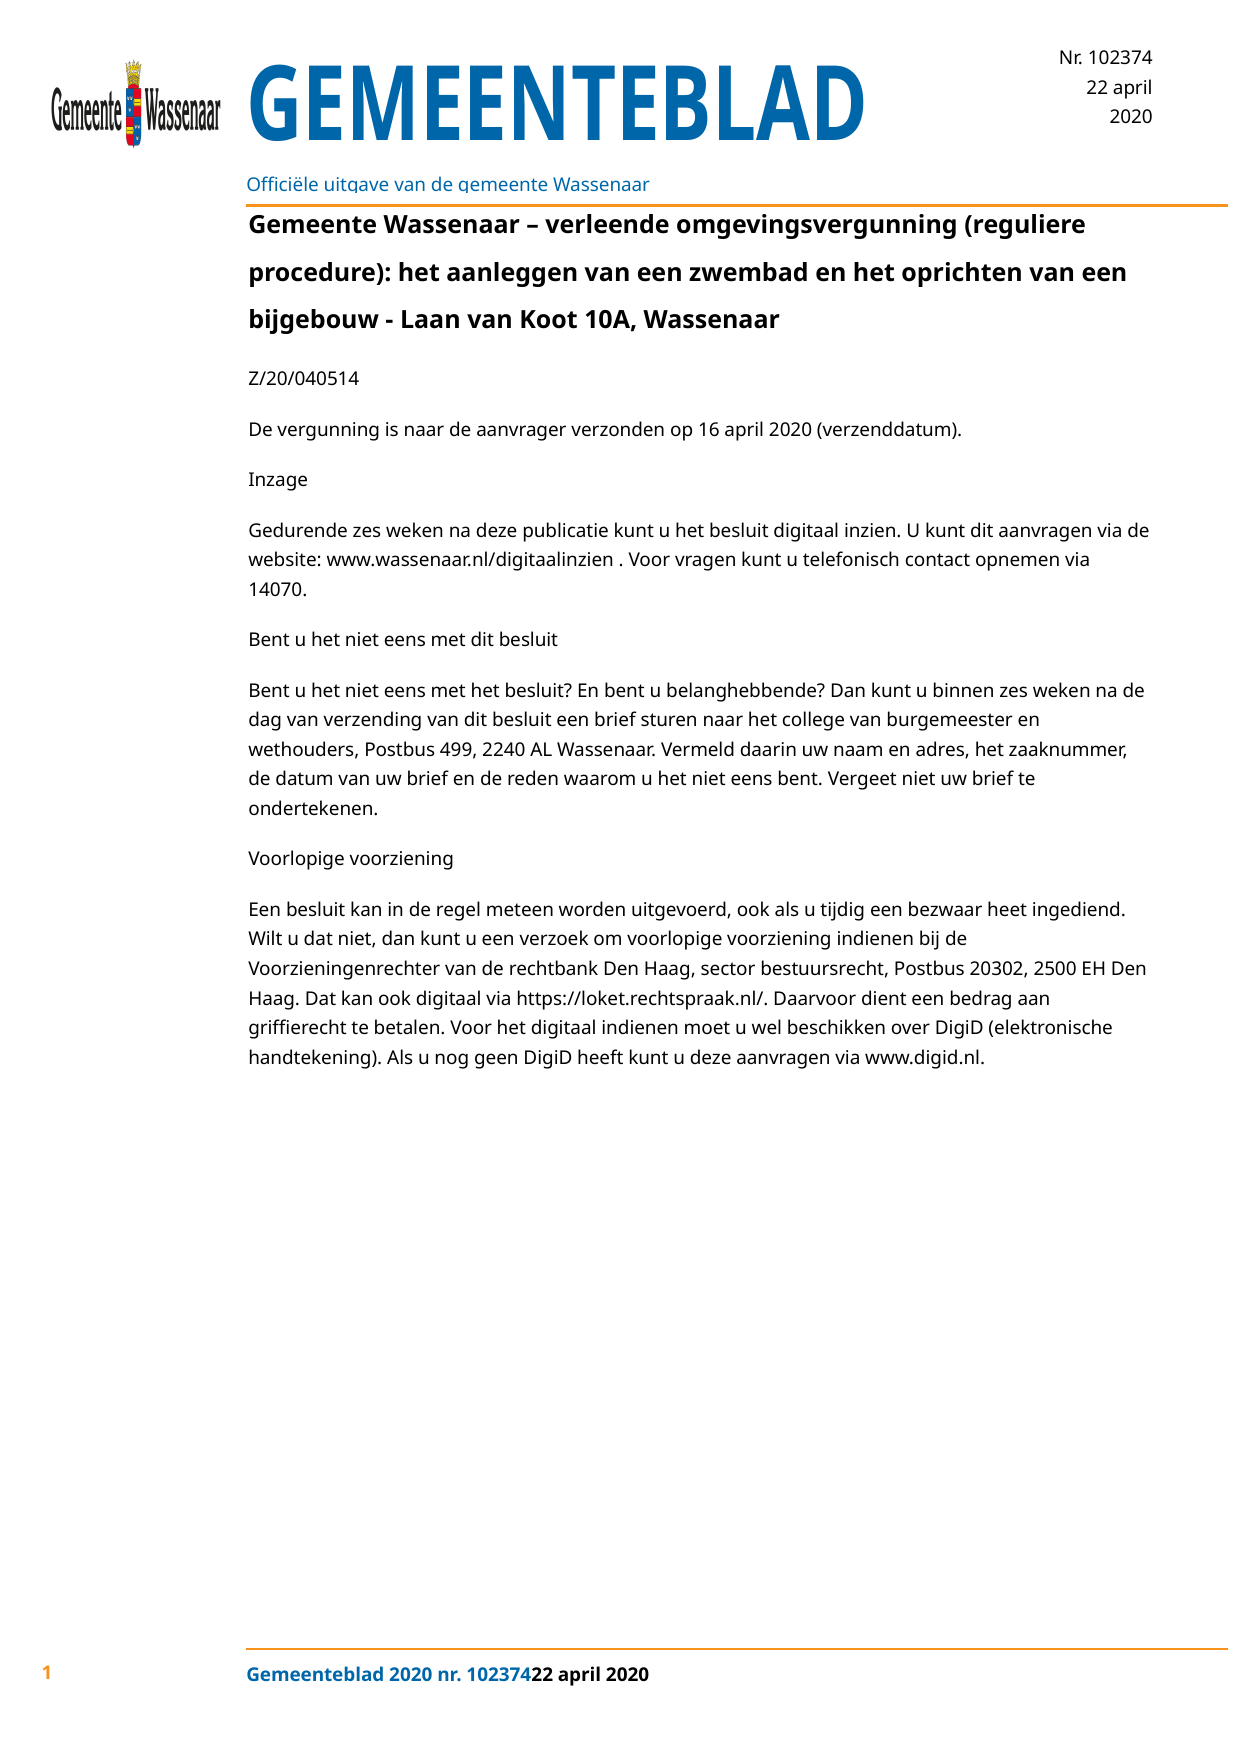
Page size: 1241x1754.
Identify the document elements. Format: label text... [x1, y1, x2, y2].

text De vergunning is naar de aanvrager verzonden op 16 april 2020 (verzenddatum). [248, 416, 1152, 442]
text Voorlopige voorziening [248, 846, 1152, 871]
text Z/20/040514 [248, 366, 1152, 391]
text Bent u het niet eens met dit besluit [248, 626, 1152, 652]
text Gedurende zes weken na deze publicatie kunt u het besluit digitaal inzien. U kunt dit aanvragen via de website: www.wassenaar.nl/digitaalinzien . Voor vragen kunt u telefonisch contact opnemen via 14070. [248, 517, 1152, 602]
text Inzage [248, 466, 1152, 492]
text Een besluit kan in de regel meteen worden uitgevoerd, ook als u tijdig een bezwaar heet ingediend. Wilt u dat niet, dan kunt u een verzoek om voorlopige voorziening indienen bij de Voorzieningenrechter van de rechtbank Den Haag, sector bestuursrecht, Postbus 20302, 2500 EH Den Haag. Dat kan ook digitaal via https://loket.rechtspraak.nl/. Daarvoor dient een bedrag aan griffierecht te betalen. Voor het digitaal indienen moet u wel beschikken over DigiD (elektronische handtekening). Als u nog geen DigiD heeft kunt u deze aanvragen via www.digid.nl. [248, 896, 1152, 1069]
picture [41, 47, 231, 172]
text Gemeente Wassenaar – verleende omgevingsvergunning (reguliere procedure): het aanleggen van een zwembad en het oprichten van een bijgebouw - Laan van Koot 10A, Wassenaar [248, 207, 1152, 336]
text Bent u het niet eens met het besluit? En bent u belanghebbende? Dan kunt u binnen zes weken na de dag van verzending van dit besluit een brief sturen naar het college van burgemeester en wethouders, Postbus 499, 2240 AL Wassenaar. Vermeld daarin uw naam en adres, het zaaknummer, de datum van uw brief en de reden waarom u het niet eens bent. Vergeet niet uw brief te ondertekenen. [248, 677, 1152, 821]
